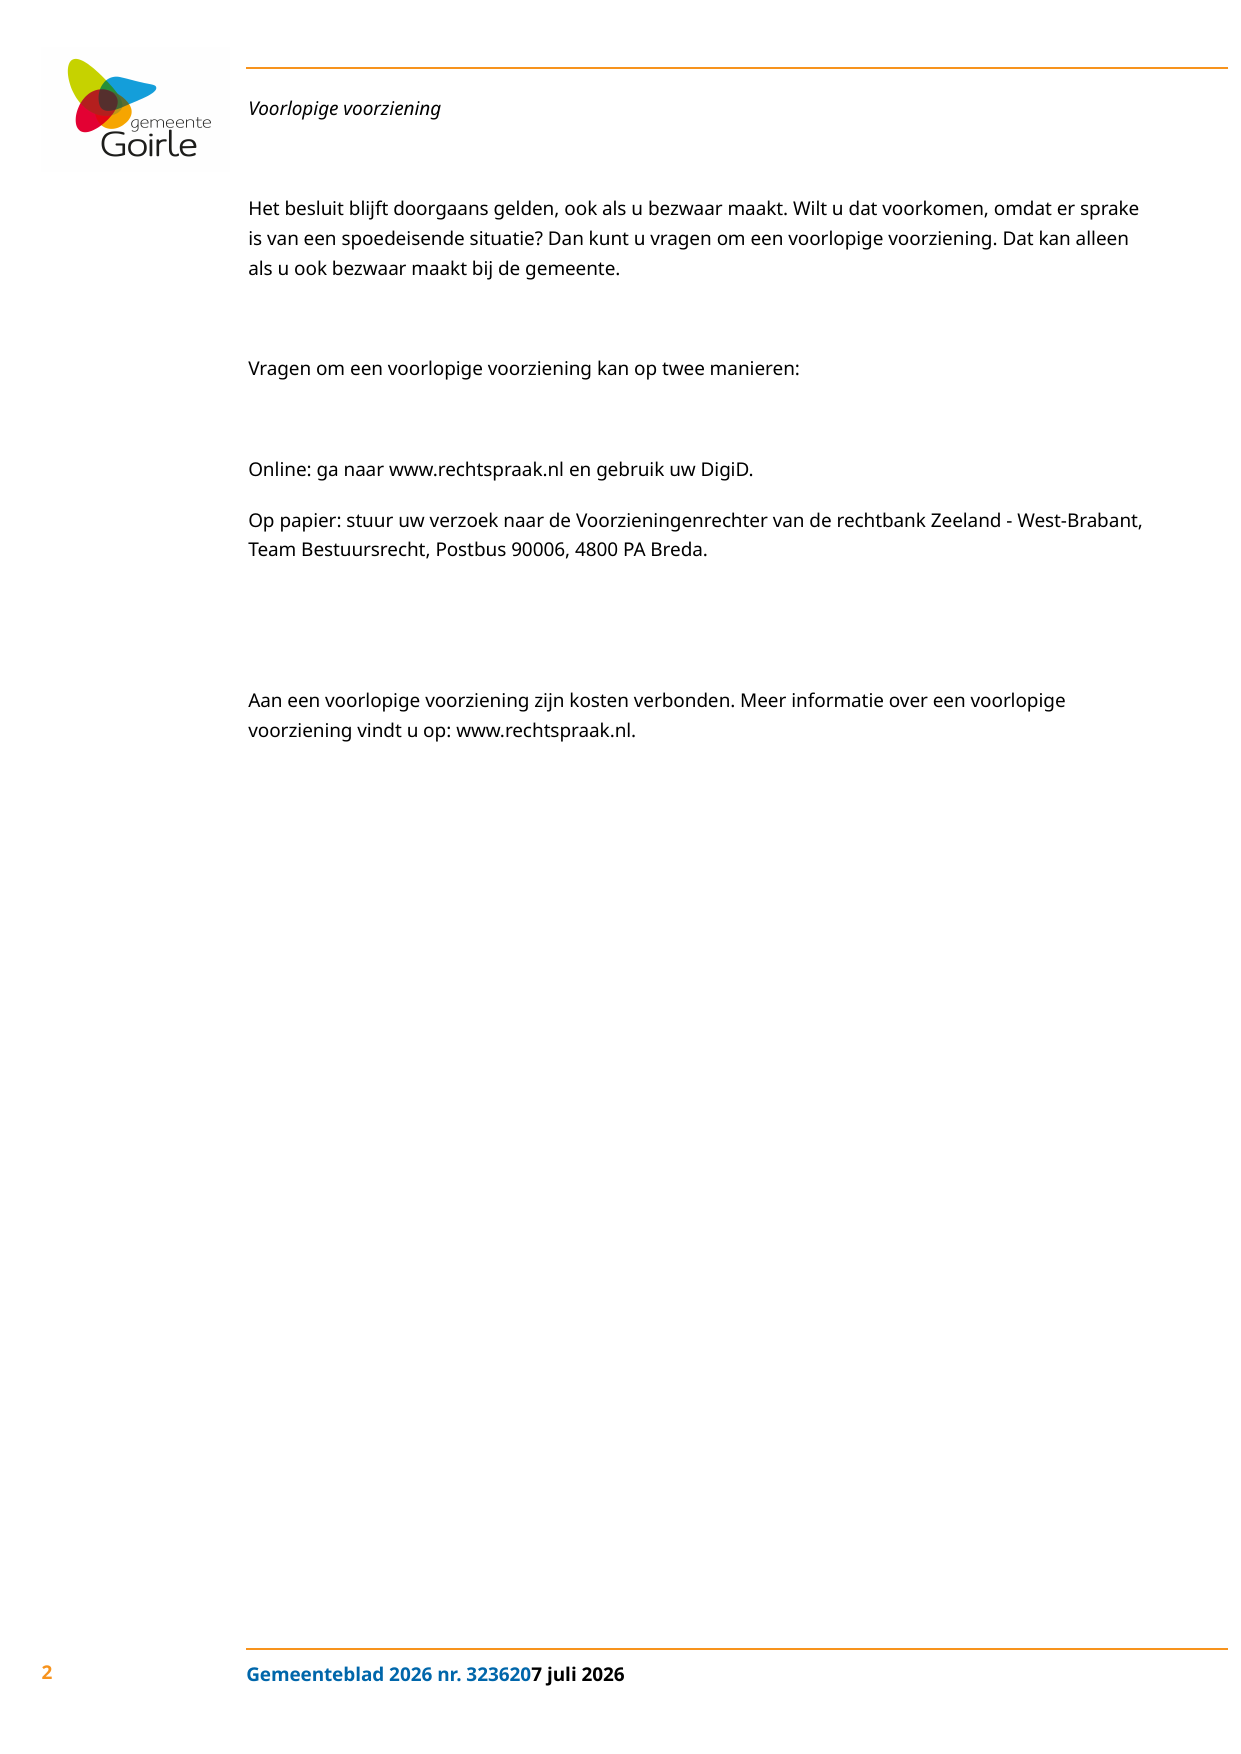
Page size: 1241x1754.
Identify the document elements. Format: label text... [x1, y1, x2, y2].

text Online: ga naar www.rechtspraak.nl en gebruik uw DigiD. [248, 456, 1152, 482]
text Vragen om een voorlopige voorziening kan op twee manieren: [248, 356, 1152, 381]
text Op papier: stuur uw verzoek naar de Voorzieningenrechter van de rechtbank Zeeland - West-Brabant, Team Bestuursrecht, Postbus 90006, 4800 PA Breda. [248, 507, 1152, 562]
picture [41, 47, 231, 172]
text Voorlopige voorziening [248, 95, 1152, 121]
text Aan een voorlopige voorziening zijn kosten verbonden. Meer informatie over een voorlopige voorziening vindt u op: www.rechtspraak.nl. [248, 688, 1152, 743]
text Het besluit blijft doorgaans gelden, ook als u bezwaar maakt. Wilt u dat voorkomen, omdat er sprake is van een spoedeisende situatie? Dan kunt u vragen om een voorlopige voorziening. Dat kan alleen als u ook bezwaar maakt bij de gemeente. [248, 196, 1152, 281]
